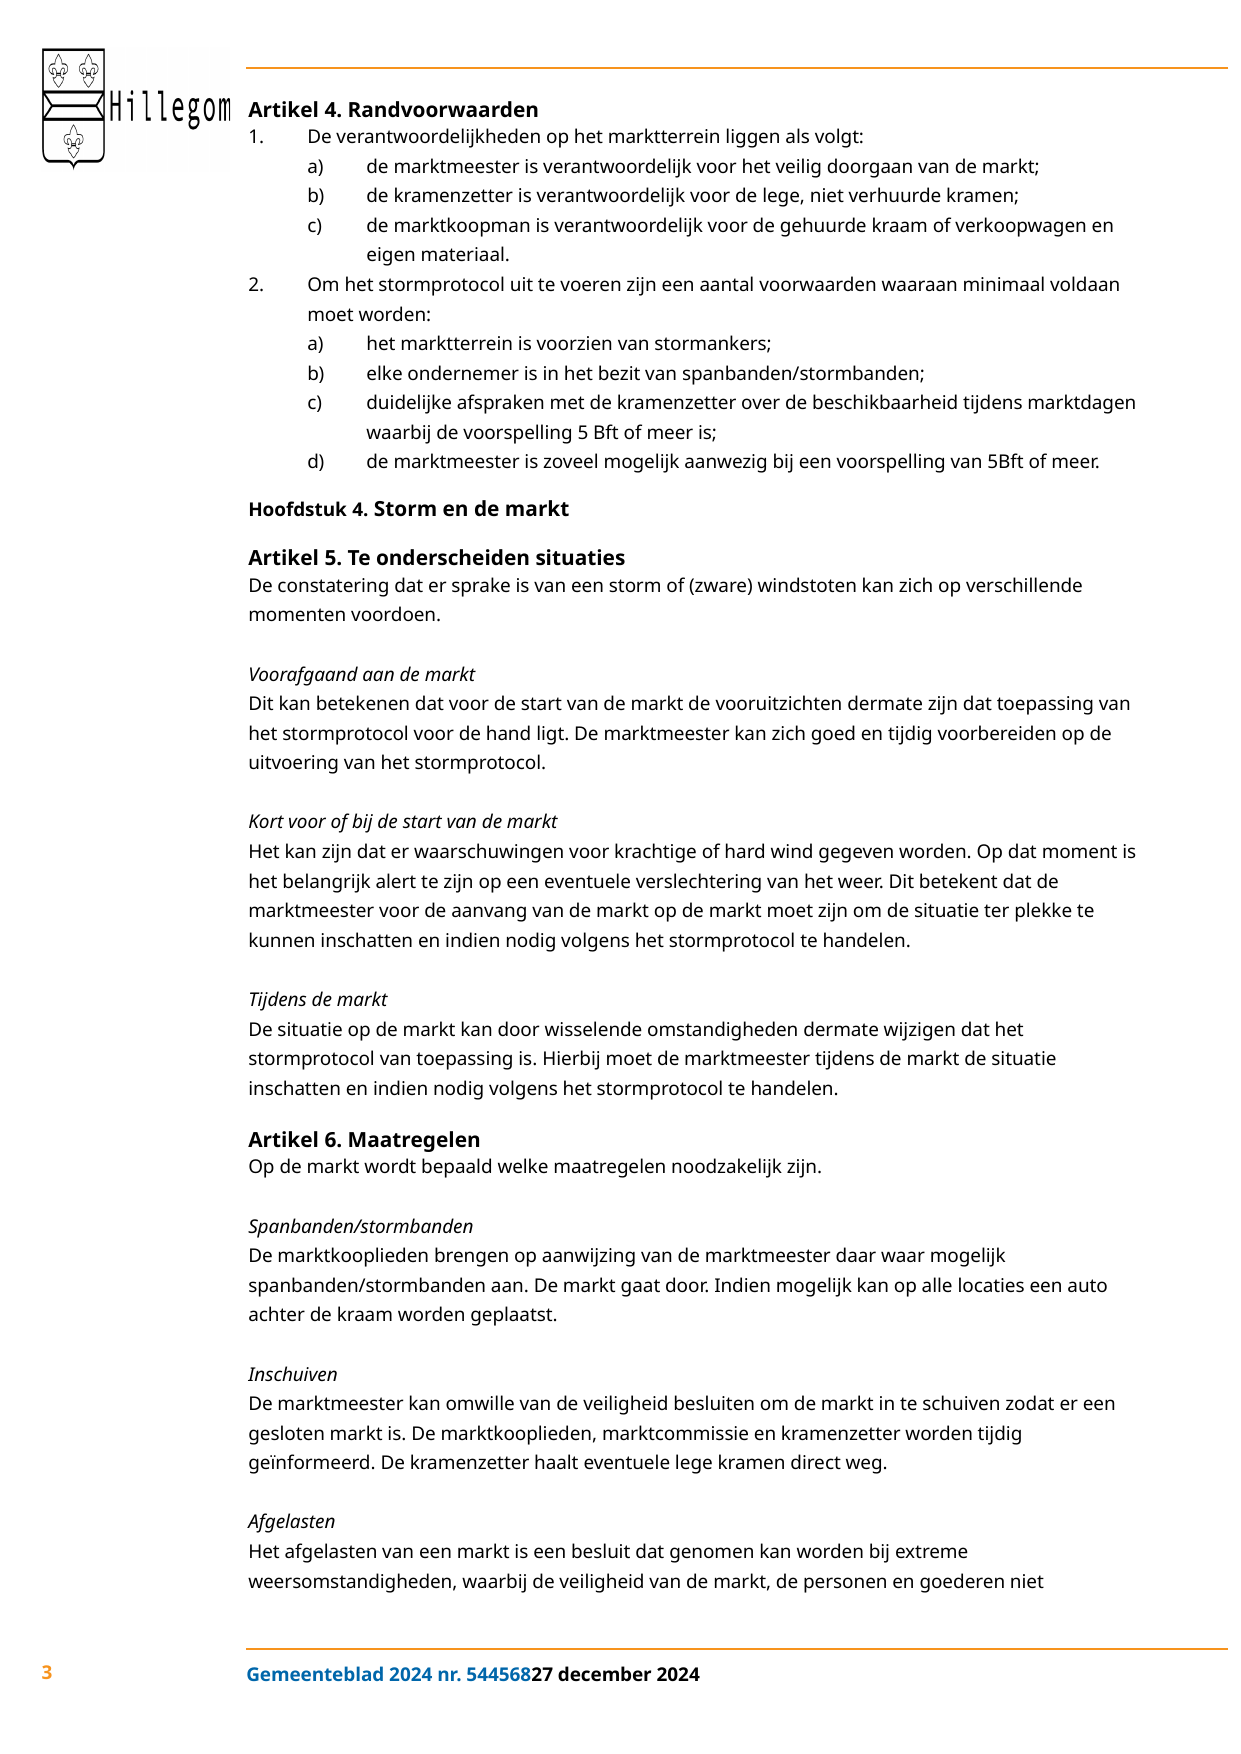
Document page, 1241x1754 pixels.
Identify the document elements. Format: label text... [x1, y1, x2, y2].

text Voorafgaand aan de markt [248, 661, 1152, 686]
text De constatering dat er sprake is van een storm of (zware) windstoten kan zich op verschillende momenten voordoen. [248, 572, 1152, 627]
list de marktmeester is zoveel mogelijk aanwezig bij een voorspelling van 5Bft of meer. [307, 449, 1152, 474]
text Artikel 5. Te onderscheiden situaties [248, 543, 1152, 572]
text Artikel 4. Randvoorwaarden [248, 95, 1152, 123]
text Artikel 6. Maatregelen [248, 1125, 1152, 1154]
text Dit kan betekenen dat voor de start van de markt de vooruitzichten dermate zijn dat toepassing van het stormprotocol voor de hand ligt. De marktmeester kan zich goed en tijdig voorbereiden op de uitvoering van het stormprotocol. [248, 690, 1152, 775]
text Spanbanden/stormbanden [248, 1213, 1152, 1239]
list elke ondernemer is in het bezit van spanbanden/stormbanden; [307, 360, 1152, 386]
text De situatie op de markt kan door wisselende omstandigheden dermate wijzigen dat het stormprotocol van toepassing is. Hierbij moet de marktmeester tijdens de markt de situatie inschatten en indien nodig volgens het stormprotocol te handelen. [248, 1016, 1152, 1101]
list Om het stormprotocol uit te voeren zijn een aantal voorwaarden waaraan minimaal voldaan moet worden: [248, 271, 1152, 326]
picture [41, 47, 231, 172]
list duidelijke afspraken met de kramenzetter over de beschikbaarheid tijdens marktdagen waarbij de voorspelling 5 Bft of meer is; [307, 389, 1152, 445]
text Hoofdstuk 4. Storm en de markt [248, 494, 1152, 523]
text Kort voor of bij de start van de markt [248, 809, 1152, 834]
text Tijdens de markt [248, 986, 1152, 1012]
text Inschuiven [248, 1361, 1152, 1387]
text Het afgelasten van een markt is een besluit dat genomen kan worden bij extreme weersomstandigheden, waarbij de veiligheid van de markt, de personen en goederen niet [248, 1538, 1152, 1594]
list de marktmeester is verantwoordelijk voor het veilig doorgaan van de markt; [307, 153, 1152, 178]
list de marktkoopman is verantwoordelijk voor de gehuurde kraam of verkoopwagen en eigen materiaal. [307, 212, 1152, 267]
text De marktmeester kan omwille van de veiligheid besluiten om de markt in te schuiven zodat er een gesloten markt is. De marktkooplieden, marktcommissie en kramenzetter worden tijdig geïnformeerd. De kramenzetter haalt eventuele lege kramen direct weg. [248, 1390, 1152, 1475]
text Op de markt wordt bepaald welke maatregelen noodzakelijk zijn. [248, 1154, 1152, 1179]
list het marktterrein is voorzien van stormankers; [307, 330, 1152, 356]
text Het kan zijn dat er waarschuwingen voor krachtige of hard wind gegeven worden. Op dat moment is het belangrijk alert te zijn op een eventuele verslechtering van het weer. Dit betekent dat de marktmeester voor de aanvang van de markt op de markt moet zijn om de situatie ter plekke te kunnen inschatten en indien nodig volgens het stormprotocol te handelen. [248, 838, 1152, 953]
text De marktkooplieden brengen op aanwijzing van de marktmeester daar waar mogelijk spanbanden/stormbanden aan. De markt gaat door. Indien mogelijk kan op alle locaties een auto achter de kraam worden geplaatst. [248, 1242, 1152, 1327]
list de kramenzetter is verantwoordelijk voor de lege, niet verhuurde kramen; [307, 182, 1152, 208]
text Afgelasten [248, 1509, 1152, 1534]
list De verantwoordelijkheden op het marktterrein liggen als volgt: [248, 123, 1152, 149]
